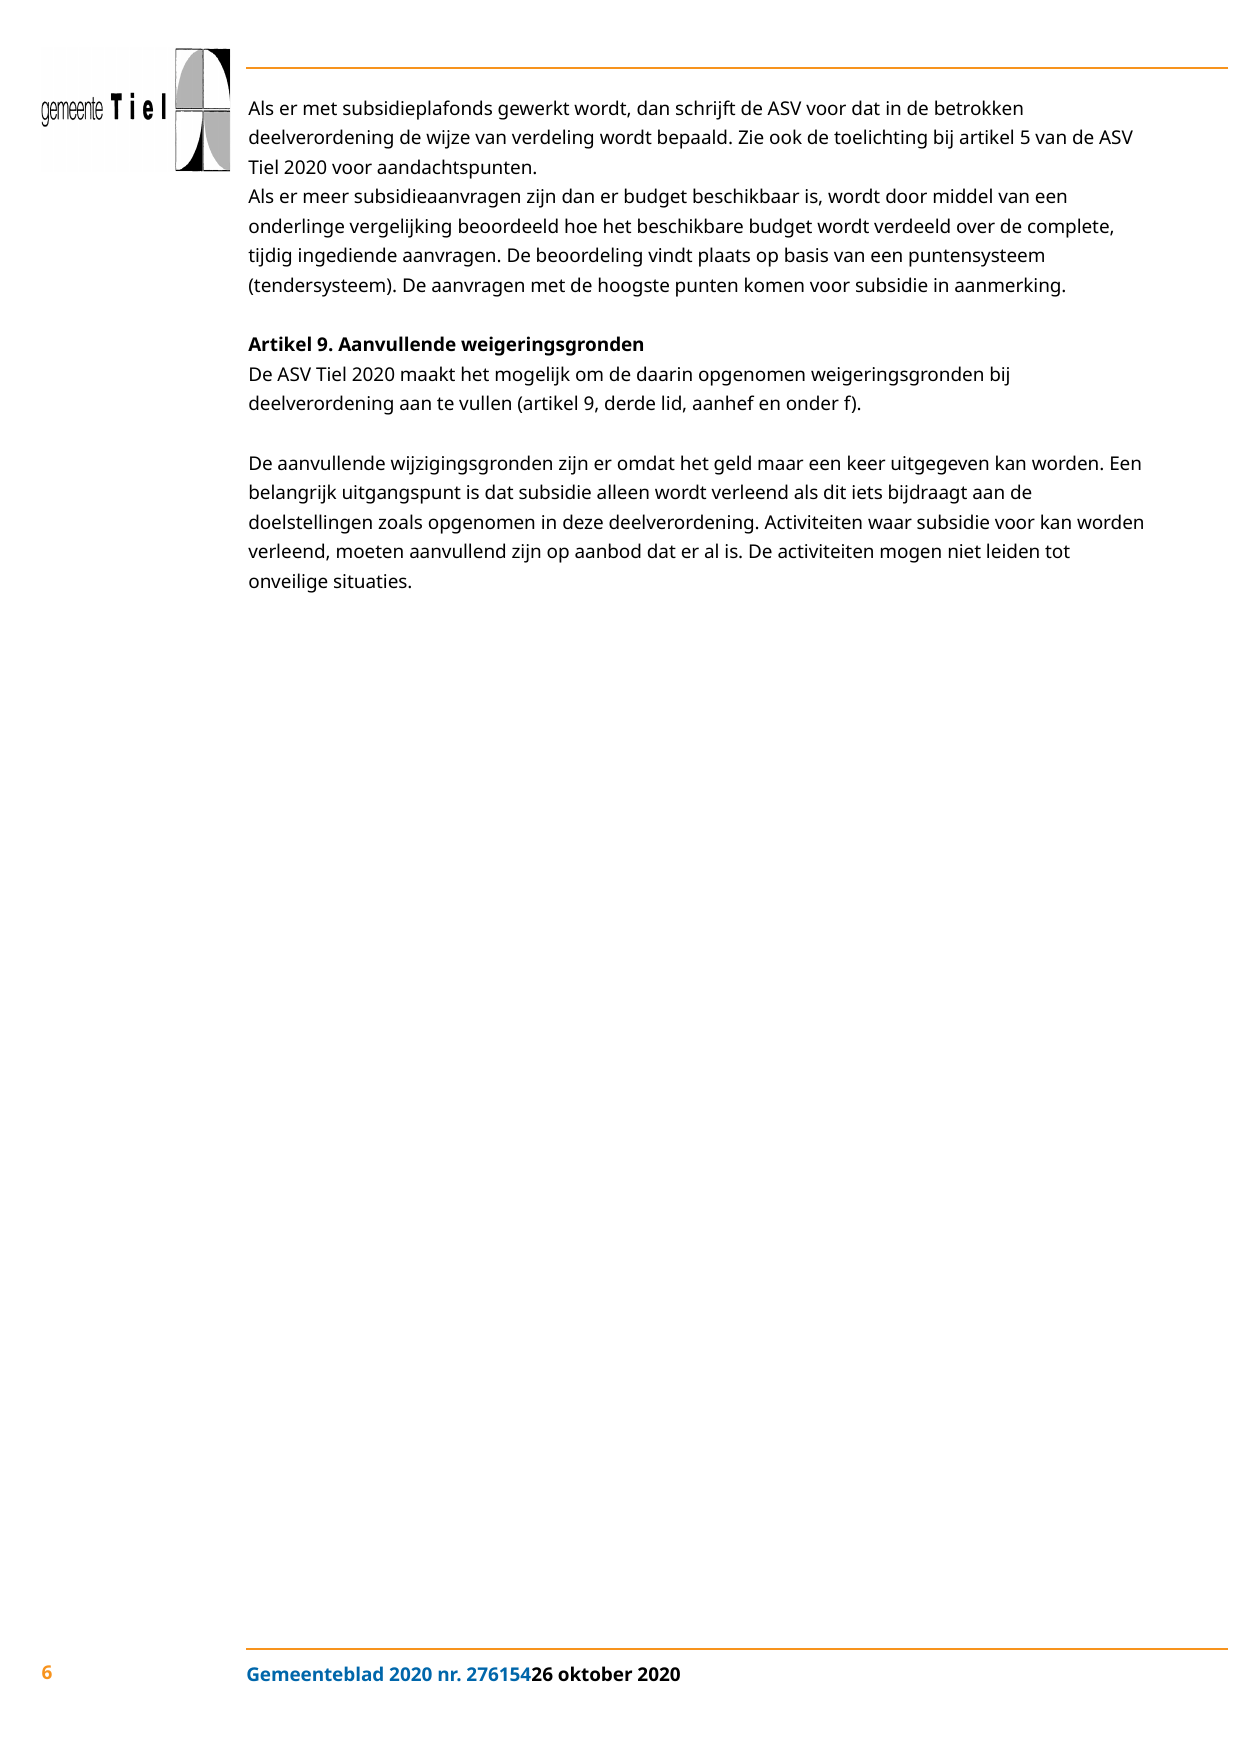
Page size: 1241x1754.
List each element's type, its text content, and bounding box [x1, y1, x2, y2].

text Als er met subsidieplafonds gewerkt wordt, dan schrijft de ASV voor dat in de betrokken deelverordening de wijze van verdeling wordt bepaald. Zie ook de toelichting bij artikel 5 van de ASV Tiel 2020 voor aandachtspunten. [248, 95, 1152, 180]
text De ASV Tiel 2020 maakt het mogelijk om de daarin opgenomen weigeringsgronden bij deelverordening aan te vullen (artikel 9, derde lid, aanhef en onder f). [248, 361, 1152, 416]
text Artikel 9. Aanvullende weigeringsgronden [248, 331, 1152, 357]
picture [41, 47, 231, 172]
text Als er meer subsidieaanvragen zijn dan er budget beschikbaar is, wordt door middel van een onderlinge vergelijking beoordeeld hoe het beschikbare budget wordt verdeeld over de complete, tijdig ingediende aanvragen. De beoordeling vindt plaats op basis van een puntensysteem (tendersysteem). De aanvragen met de hoogste punten komen voor subsidie in aanmerking. [248, 183, 1152, 298]
text De aanvullende wijzigingsgronden zijn er omdat het geld maar een keer uitgegeven kan worden. Een belangrijk uitgangspunt is dat subsidie alleen wordt verleend als dit iets bijdraagt aan de doelstellingen zoals opgenomen in deze deelverordening. Activiteiten waar subsidie voor kan worden verleend, moeten aanvullend zijn op aanbod dat er al is. De activiteiten mogen niet leiden tot onveilige situaties. [248, 450, 1152, 594]
